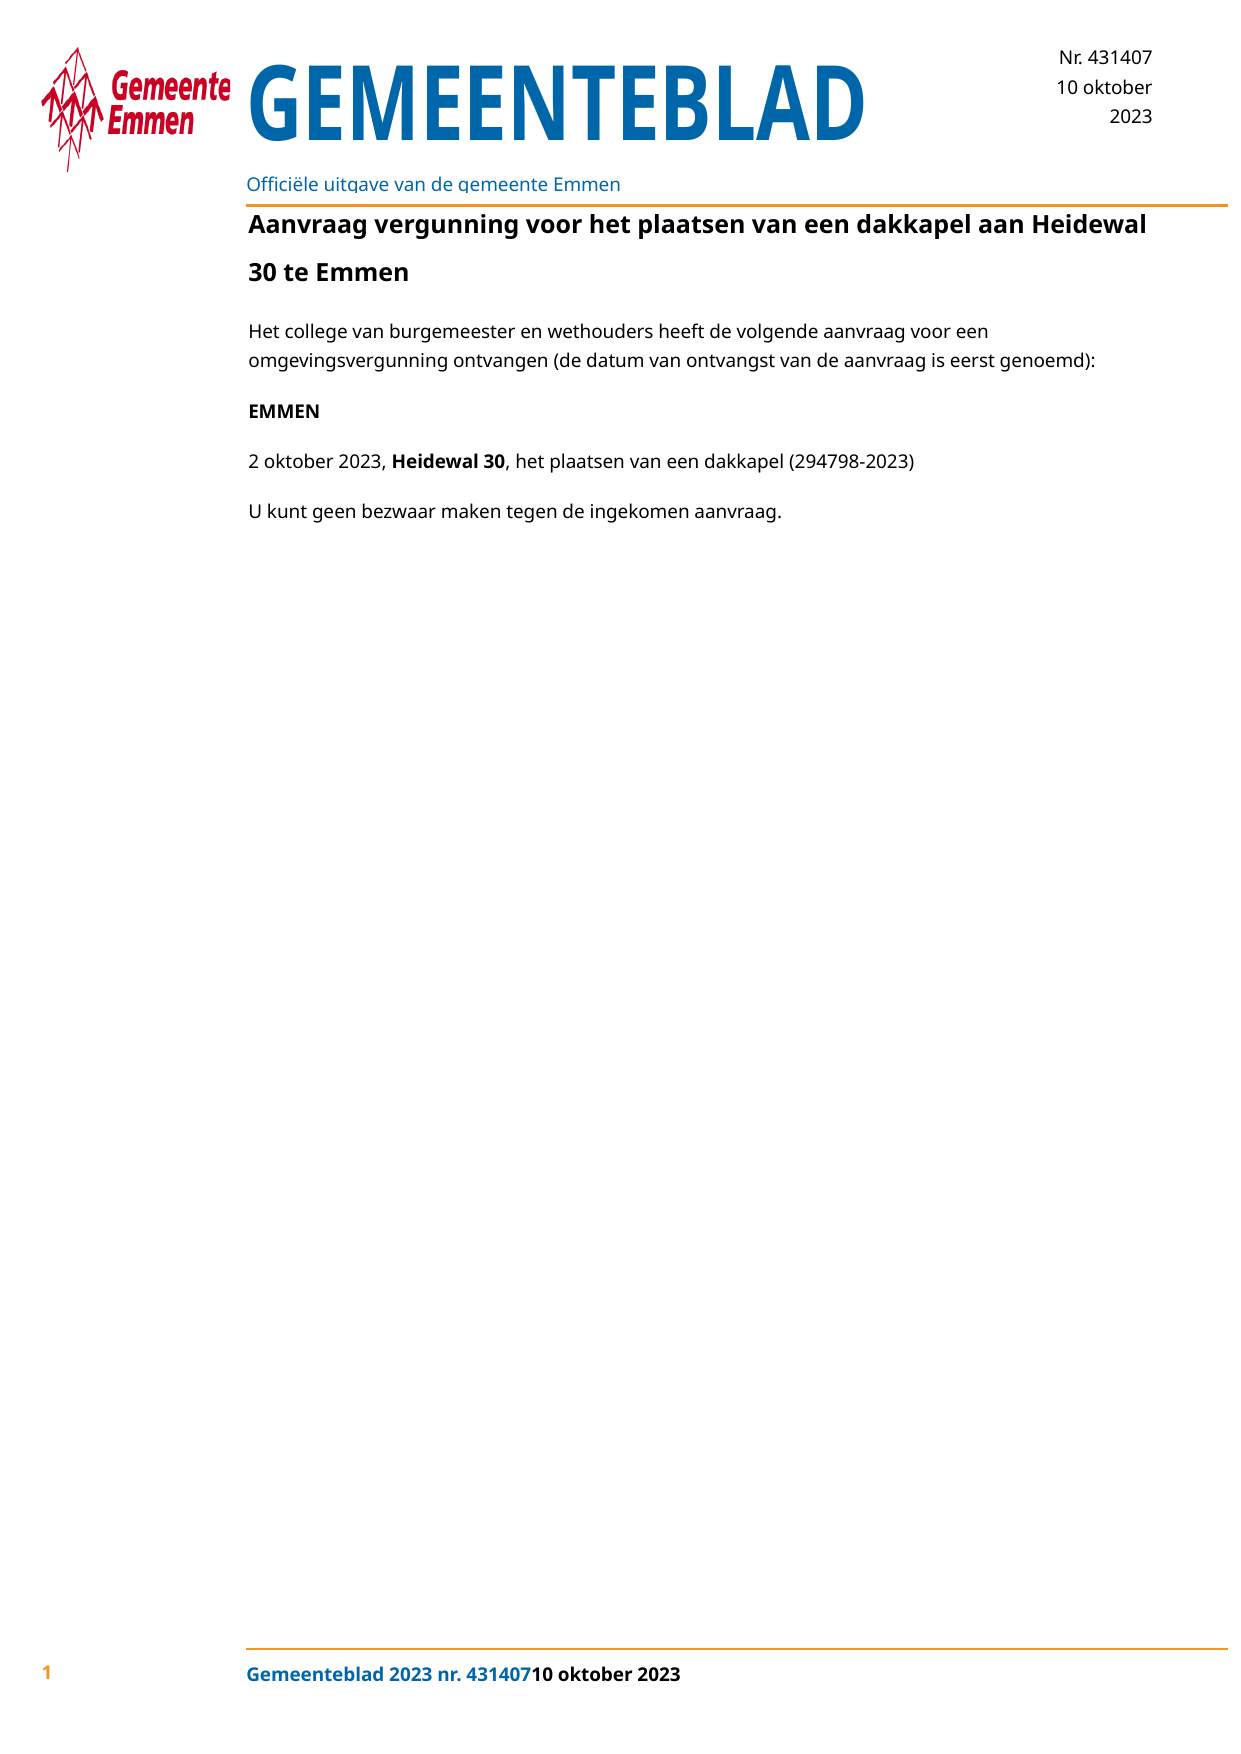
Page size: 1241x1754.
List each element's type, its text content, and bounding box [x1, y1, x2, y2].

text Het college van burgemeester en wethouders heeft de volgende aanvraag voor een omgevingsvergunning ontvangen (de datum van ontvangst van de aanvraag is eerst genoemd): [248, 318, 1152, 373]
text Aanvraag vergunning voor het plaatsen van een dakkapel aan Heidewal 30 te Emmen [248, 207, 1152, 288]
text 2 oktober 2023, Heidewal 30, het plaatsen van een dakkapel (294798-2023) [248, 448, 1152, 474]
text EMMEN [248, 398, 1152, 424]
picture [41, 47, 231, 172]
text U kunt geen bezwaar maken tegen de ingekomen aanvraag. [248, 499, 1152, 524]
